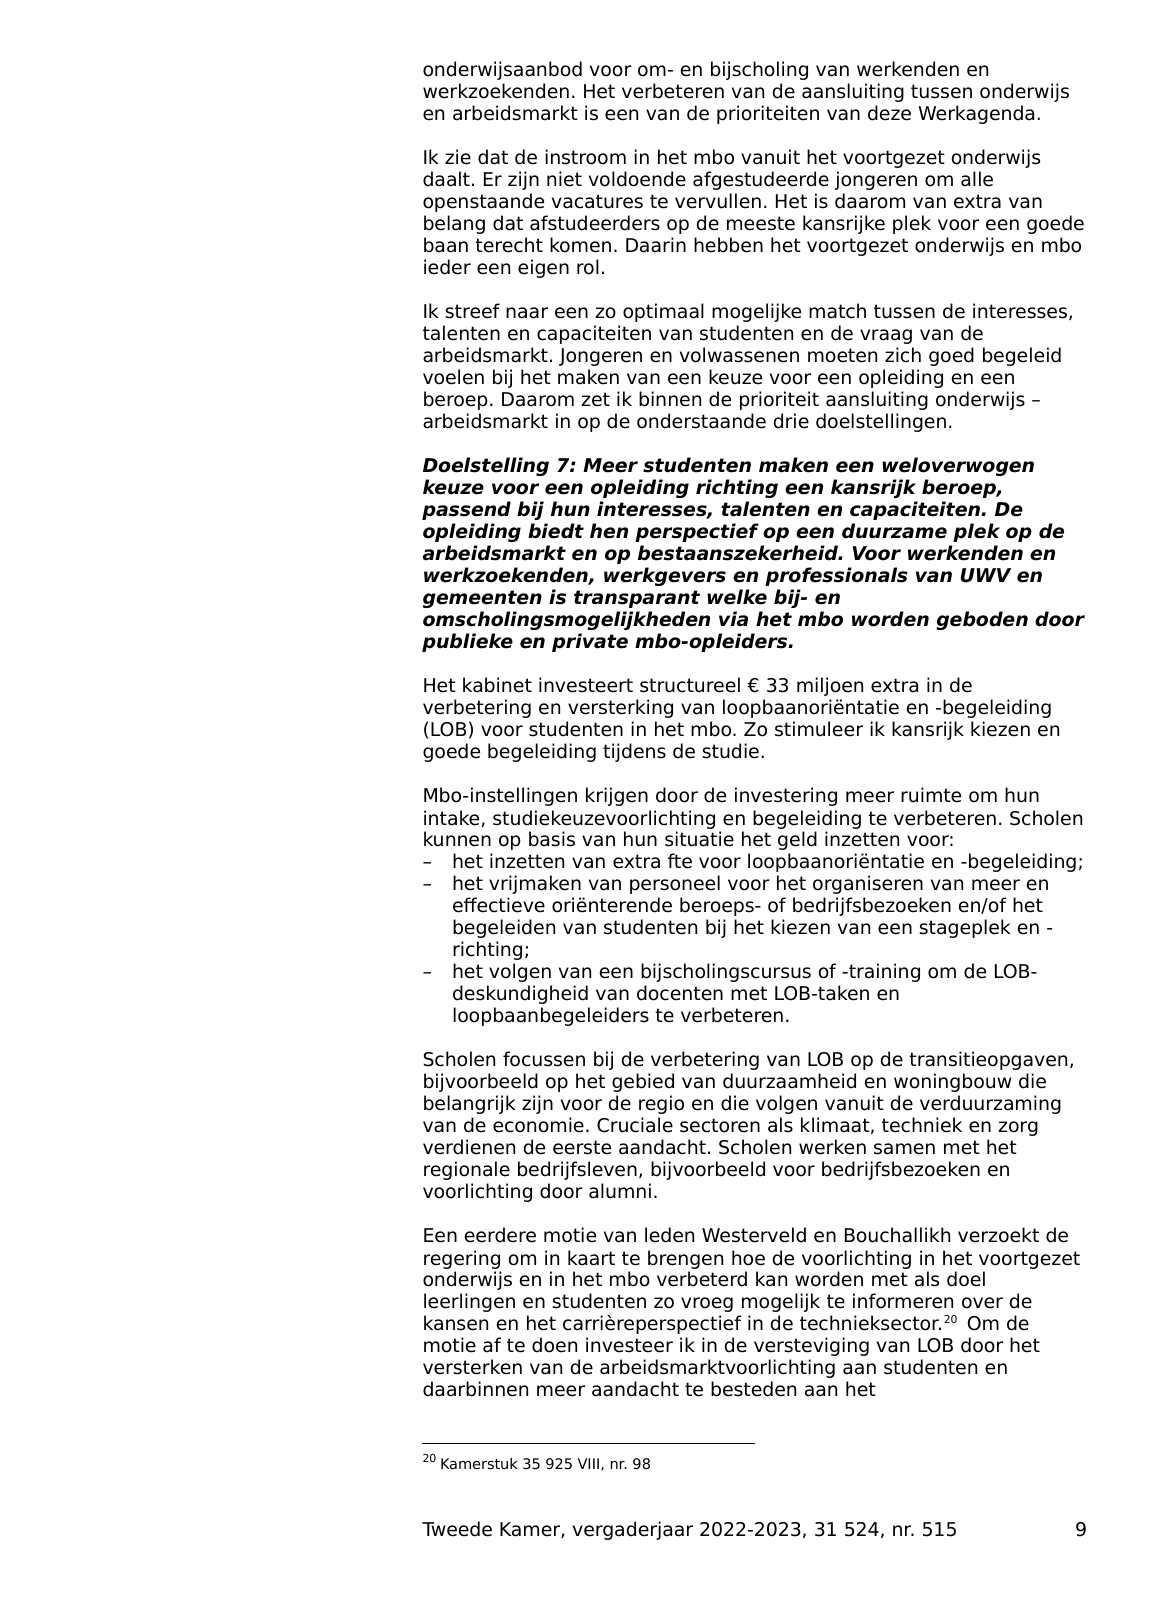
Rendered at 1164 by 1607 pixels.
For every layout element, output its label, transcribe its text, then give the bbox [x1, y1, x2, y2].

text Scholen focussen bij de verbetering van LOB op de transitieopgaven, bijvoorbeeld op het gebied van duurzaamheid en woningbouw die belangrijk zijn voor de regio en die volgen vanuit de verduurzaming van de economie. Cruciale sectoren als klimaat, techniek en zorg verdienen de eerste aandacht. Scholen werken samen met het regionale bedrijfsleven, bijvoorbeeld voor bedrijfsbezoeken en voorlichting door alumni. [422, 1049, 1087, 1203]
text Een eerdere motie van leden Westerveld en Bouchallikh verzoekt de regering om in kaart te brengen hoe de voorlichting in het voortgezet onderwijs en in het mbo verbeterd kan worden met als doel leerlingen en studenten zo vroeg mogelijk te informeren over de kansen en het carrièreperspectief in de technieksector. Om de motie af te doen investeer ik in de versteviging van LOB door het versterken van de arbeidsmarktvoorlichting aan studenten en daarbinnen meer aandacht te besteden aan het [422, 1225, 1087, 1401]
text – het vrijmaken van personeel voor het organiseren van meer en effectieve oriënterende beroeps- of bedrijfsbezoeken en/of het begeleiden van studenten bij het kiezen van een stageplek en -richting; [422, 873, 1087, 961]
text Mbo-instellingen krijgen door de investering meer ruimte om hun intake, studiekeuzevoorlichting en begeleiding te verbeteren. Scholen kunnen op basis van hun situatie het geld inzetten voor: [422, 785, 1087, 851]
text Ik streef naar een zo optimaal mogelijke match tussen de interesses, talenten en capaciteiten van studenten en de vraag van de arbeidsmarkt. Jongeren en volwassenen moeten zich goed begeleid voelen bij het maken van een keuze voor een opleiding en een beroep. Daarom zet ik binnen de prioriteit aansluiting onderwijs – arbeidsmarkt in op de onderstaande drie doelstellingen. [422, 301, 1087, 433]
text Het kabinet investeert structureel € 33 miljoen extra in de verbetering en versterking van loopbaanoriëntatie en -begeleiding (LOB) voor studenten in het mbo. Zo stimuleer ik kansrijk kiezen en goede begeleiding tijdens de studie. [422, 675, 1087, 763]
text – het volgen van een bijscholingscursus of -training om de LOB-deskundigheid van docenten met LOB-taken en loopbaanbegeleiders te verbeteren. [422, 961, 1087, 1027]
text onderwijsaanbod voor om- en bijscholing van werkenden en werkzoekenden. Het verbeteren van de aansluiting tussen onderwijs en arbeidsmarkt is een van de prioriteiten van deze Werkagenda. [422, 59, 1087, 125]
text Kamerstuk 35 925 VIII, nr. 98 [422, 1452, 1087, 1474]
text Ik zie dat de instroom in het mbo vanuit het voortgezet onderwijs daalt. Er zijn niet voldoende afgestudeerde jongeren om alle openstaande vacatures te vervullen. Het is daarom van extra van belang dat afstudeerders op de meeste kansrijke plek voor een goede baan terecht komen. Daarin hebben het voortgezet onderwijs en mbo ieder een eigen rol. [422, 147, 1087, 279]
text – het inzetten van extra fte voor loopbaanoriëntatie en -begeleiding; [422, 851, 1087, 873]
subtitle Doelstelling 7: Meer studenten maken een weloverwogen keuze voor een opleiding richting een kansrijk beroep, passend bij hun interesses, talenten en capaciteiten. De opleiding biedt hen perspectief op een duurzame plek op de arbeidsmarkt en op bestaanszekerheid. Voor werkenden en werkzoekenden, werkgevers en professionals van UWV en gemeenten is transparant welke bij- en omscholingsmogelijkheden via het mbo worden geboden door publieke en private mbo-opleiders. [422, 455, 1087, 653]
